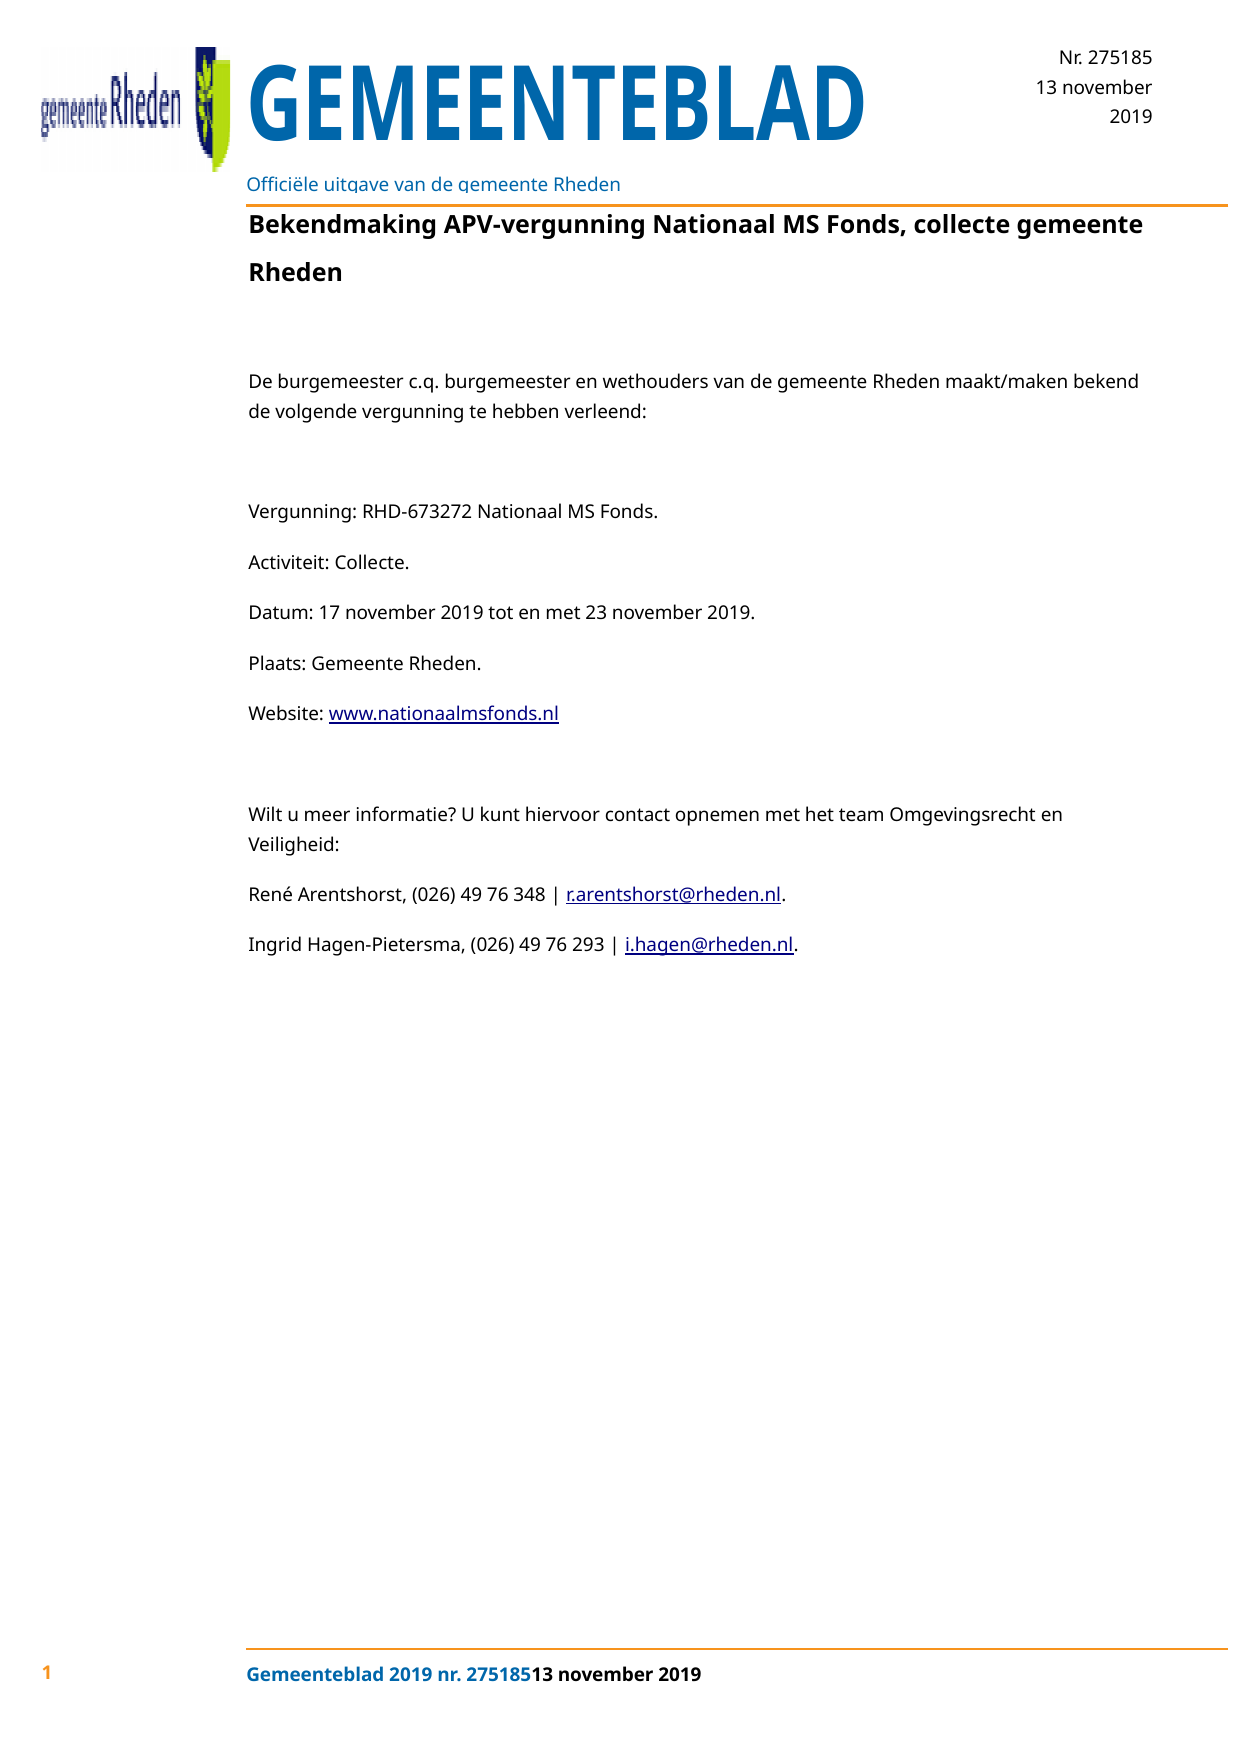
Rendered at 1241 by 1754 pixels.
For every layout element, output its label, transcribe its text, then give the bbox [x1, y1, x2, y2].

text Website: www.nationaalmsfonds.nl [248, 700, 1152, 726]
text De burgemeester c.q. burgemeester en wethouders van de gemeente Rheden maakt/maken bekend de volgende vergunning te hebben verleend: [248, 368, 1152, 424]
text Activiteit: Collecte. [248, 549, 1152, 575]
picture [41, 47, 231, 172]
text Bekendmaking APV-vergunning Nationaal MS Fonds, collecte gemeente Rheden [248, 207, 1152, 288]
text Datum: 17 november 2019 tot en met 23 november 2019. [248, 599, 1152, 625]
text Plaats: Gemeente Rheden. [248, 650, 1152, 676]
text René Arentshorst, (026) 49 76 348 | r.arentshorst@rheden.nl. [248, 881, 1152, 907]
text Vergunning: RHD-673272 Nationaal MS Fonds. [248, 499, 1152, 524]
text Wilt u meer informatie? U kunt hiervoor contact opnemen met het team Omgevingsrecht en Veiligheid: [248, 801, 1152, 857]
text Ingrid Hagen-Pietersma, (026) 49 76 293 | i.hagen@rheden.nl. [248, 932, 1152, 957]
